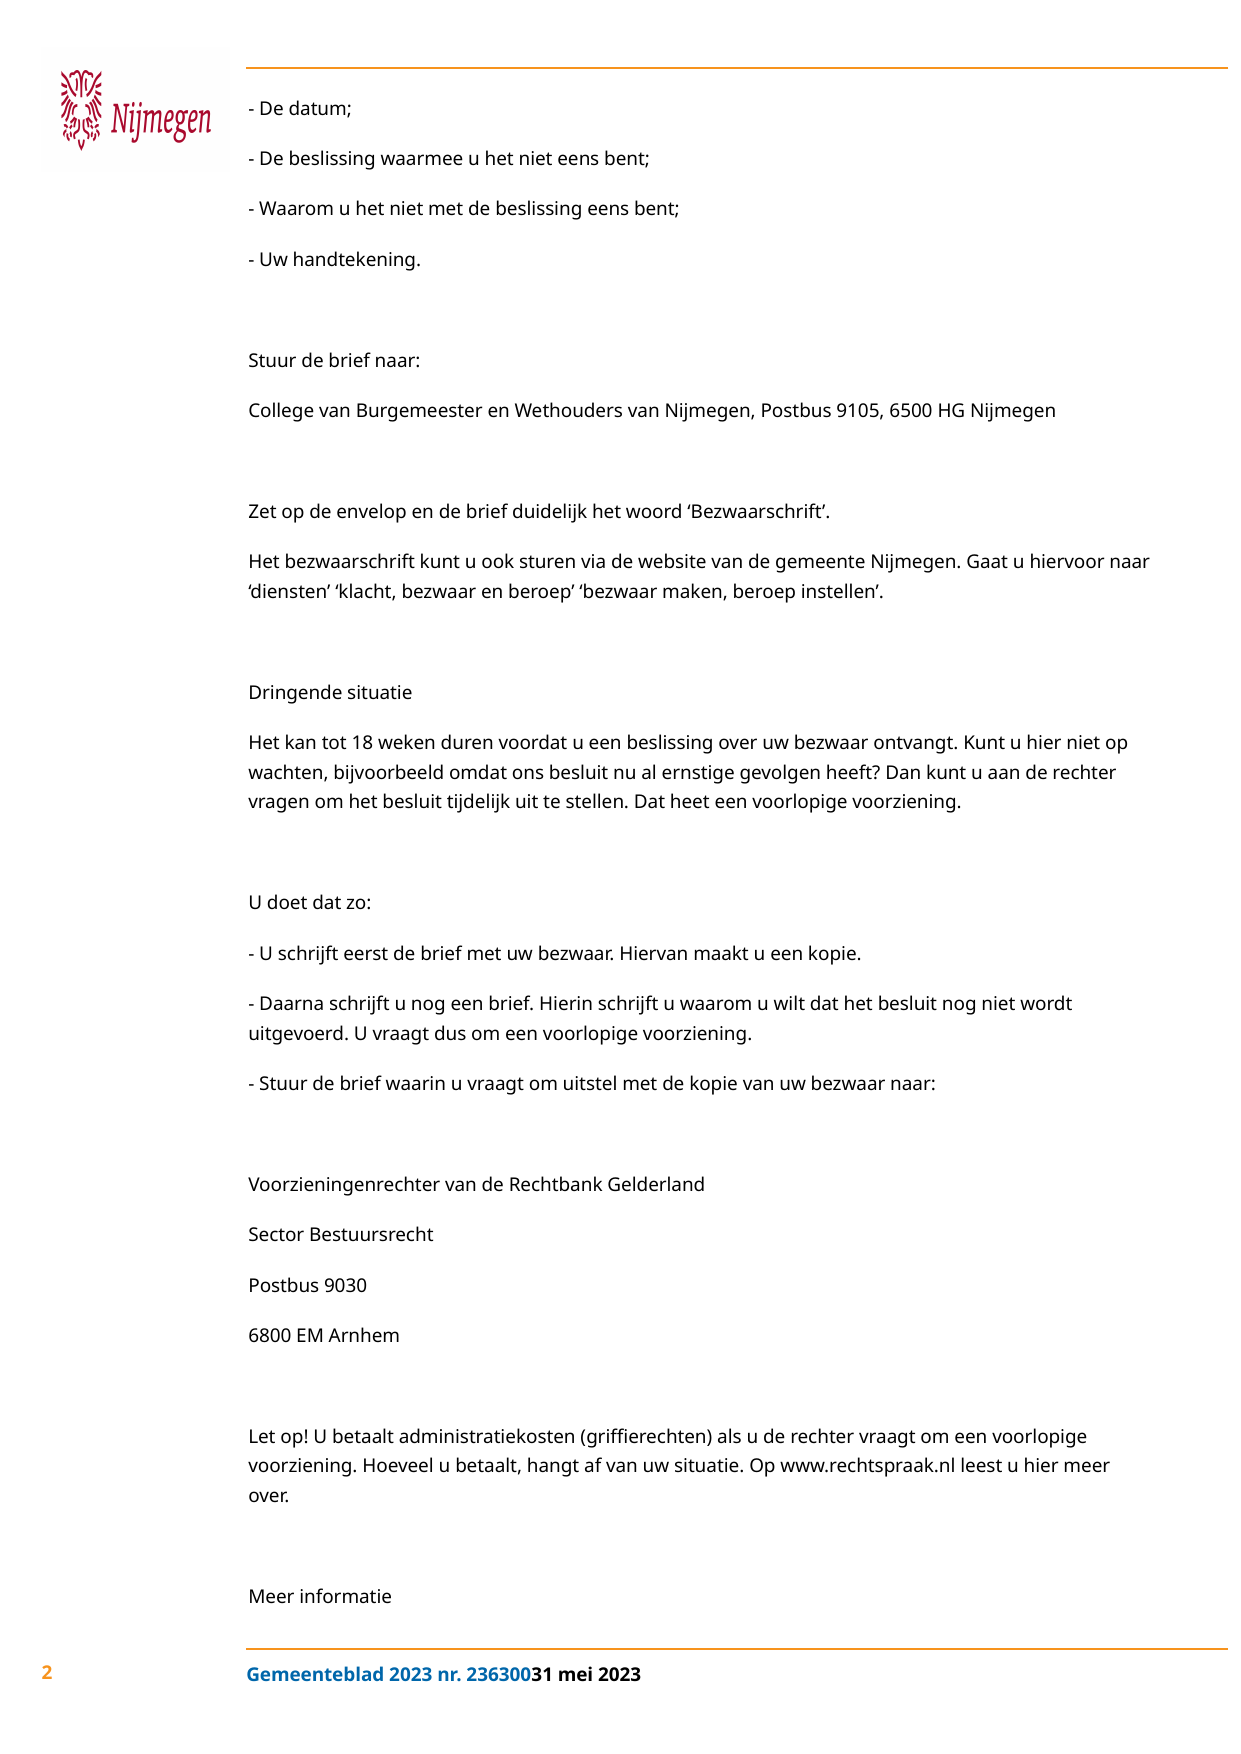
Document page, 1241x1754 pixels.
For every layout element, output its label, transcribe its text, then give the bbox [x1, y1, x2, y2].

text - Stuur de brief waarin u vraagt om uitstel met de kopie van uw bezwaar naar: [248, 1070, 1152, 1096]
text Let op! U betaalt administratiekosten (griffierechten) als u de rechter vraagt om een voorlopige voorziening. Hoeveel u betaalt, hangt af van uw situatie. Op www.rechtspraak.nl leest u hier meer over. [248, 1423, 1152, 1508]
text Het bezwaarschrift kunt u ook sturen via de website van de gemeente Nijmegen. Gaat u hiervoor naar ‘diensten’ ‘klacht, bezwaar en beroep’ ‘bezwaar maken, beroep instellen’. [248, 548, 1152, 604]
text College van Burgemeester en Wethouders van Nijmegen, Postbus 9105, 6500 HG Nijmegen [248, 397, 1152, 423]
text Sector Bestuursrecht [248, 1221, 1152, 1247]
text Stuur de brief naar: [248, 347, 1152, 373]
text Dringende situatie [248, 679, 1152, 705]
text - Waarom u het niet met de beslissing eens bent; [248, 196, 1152, 221]
text - U schrijft eerst de brief met uw bezwaar. Hiervan maakt u een kopie. [248, 940, 1152, 966]
text Voorzieningenrechter van de Rechtbank Gelderland [248, 1171, 1152, 1197]
text Meer informatie [248, 1583, 1152, 1609]
text 6800 EM Arnhem [248, 1322, 1152, 1348]
picture [41, 47, 231, 172]
text Het kan tot 18 weken duren voordat u een beslissing over uw bezwaar ontvangt. Kunt u hier niet op wachten, bijvoorbeeld omdat ons besluit nu al ernstige gevolgen heeft? Dan kunt u aan de rechter vragen om het besluit tijdelijk uit te stellen. Dat heet een voorlopige voorziening. [248, 729, 1152, 814]
text - De beslissing waarmee u het niet eens bent; [248, 145, 1152, 171]
text - Uw handtekening. [248, 246, 1152, 272]
text Postbus 9030 [248, 1272, 1152, 1298]
text Zet op de envelop en de brief duidelijk het woord ‘Bezwaarschrift’. [248, 498, 1152, 524]
text - Daarna schrijft u nog een brief. Hierin schrijft u waarom u wilt dat het besluit nog niet wordt uitgevoerd. U vraagt dus om een voorlopige voorziening. [248, 990, 1152, 1046]
text U doet dat zo: [248, 889, 1152, 915]
text - De datum; [248, 95, 1152, 121]
